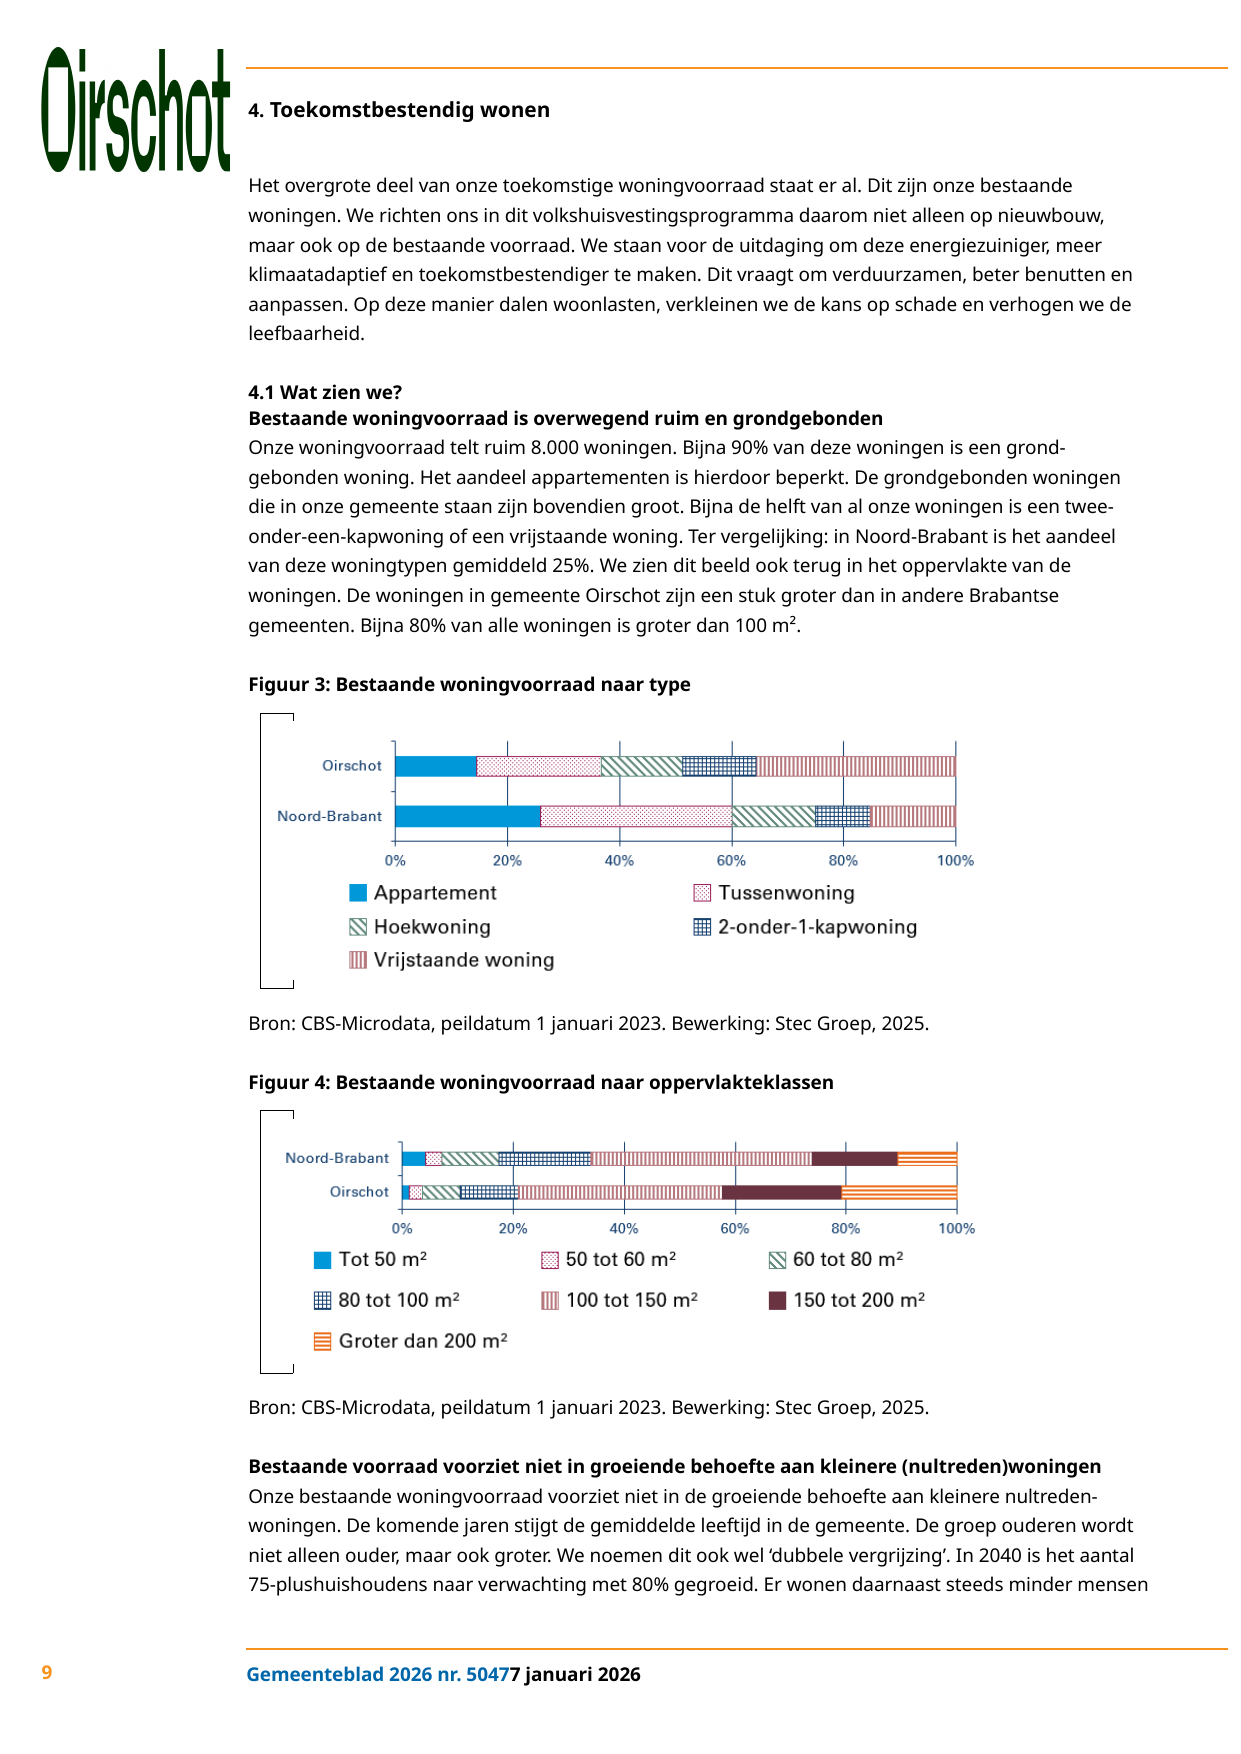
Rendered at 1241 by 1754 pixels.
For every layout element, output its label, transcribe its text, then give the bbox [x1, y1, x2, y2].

text Figuur 3: Bestaande woningvoorraad naar type [248, 671, 1152, 697]
picture [268, 721, 978, 980]
text Bestaande voorraad voorziet niet in groeiende behoefte aan kleinere (nultreden)woningen [248, 1453, 1152, 1479]
picture [268, 1119, 978, 1364]
text Bron: CBS-Microdata, peildatum 1 januari 2023. Bewerking: Stec Groep, 2025. [248, 1394, 1152, 1420]
table_header Het overgrote deel van onze toekomstige woningvoorraad staat er al. Dit zijn onze bestaande woningen. We richten ons in dit volkshuisvestingsprogramma daarom niet alleen op nieuwbouw, maar ook op de bestaande voorraad. We staan voor de uitdaging om deze energiezuiniger, meer klimaatadaptief en toekomstbestendiger te maken. Dit vraagt om verduurzamen, beter benutten en aanpassen. Op deze manier dalen woonlasten, verkleinen we de kans op schade en verhogen we de leefbaarheid. [248, 173, 1152, 346]
text Onze woningvoorraad telt ruim 8.000 woningen. Bijna 90% van deze woningen is een grond-gebonden woning. Het aandeel appartementen is hierdoor beperkt. De grondgebonden woningen die in onze gemeente staan zijn bovendien groot. Bijna de helft van al onze woningen is een twee-onder-een-kapwoning of een vrijstaande woning. Ter vergelijking: in Noord-Brabant is het aandeel van deze woningtypen gemiddeld 25%. We zien dit beeld ook terug in het oppervlakte van de woningen. De woningen in gemeente Oirschot zijn een stuk groter dan in andere Brabantse gemeenten. Bijna 80% van alle woningen is groter dan 100 m². [248, 434, 1152, 638]
text Bron: CBS-Microdata, peildatum 1 januari 2023. Bewerking: Stec Groep, 2025. [248, 1010, 1152, 1036]
text Bestaande woningvoorraad is overwegend ruim en grondgebonden [248, 405, 1152, 431]
picture [41, 47, 231, 172]
text Figuur 4: Bestaande woningvoorraad naar oppervlakteklassen [248, 1069, 1152, 1095]
text 4.1 Wat zien we? [248, 379, 1152, 405]
text Onze bestaande woningvoorraad voorziet niet in de groeiende behoefte aan kleinere nultreden-woningen. De komende jaren stijgt de gemiddelde leeftijd in de gemeente. De groep ouderen wordt niet alleen ouder, maar ook groter. We noemen dit ook wel ‘dubbele vergrijzing’. In 2040 is het aantal 75-plushuishoudens naar verwachting met 80% gegroeid. Er wonen daarnaast steeds minder mensen [248, 1483, 1152, 1597]
text 4. Toekomstbestendig wonen [248, 95, 1152, 123]
